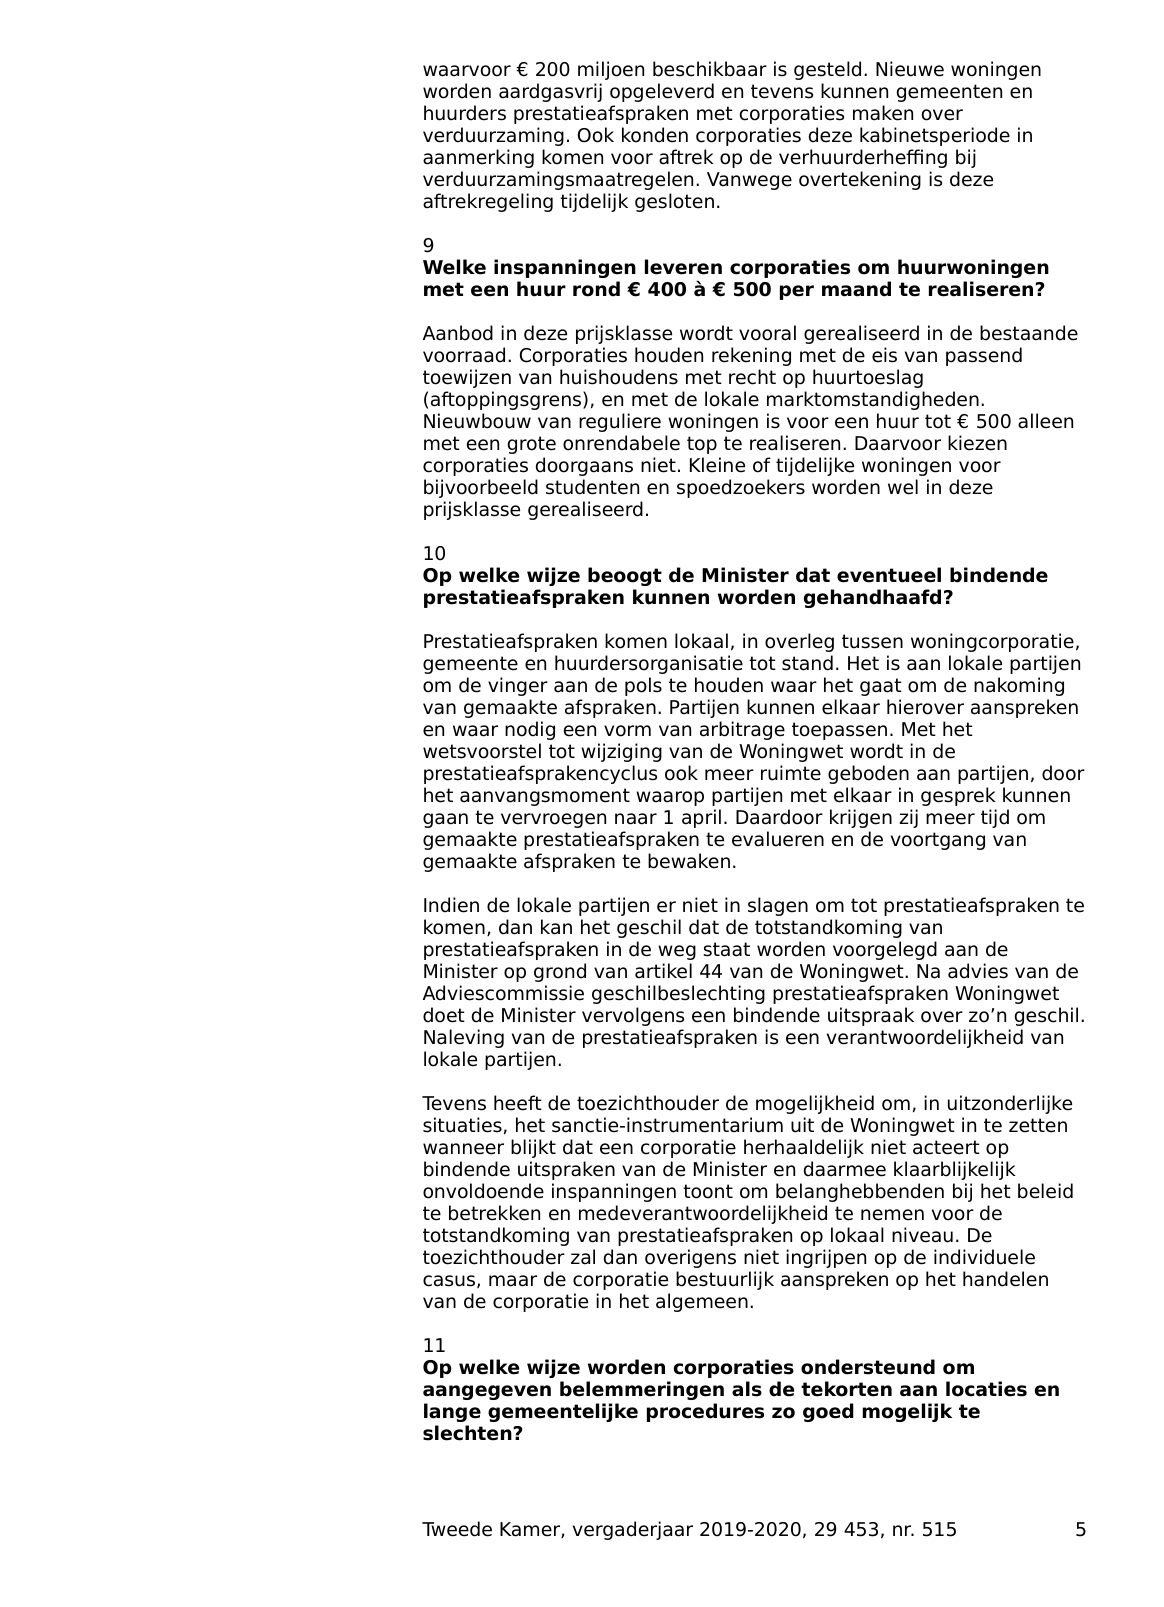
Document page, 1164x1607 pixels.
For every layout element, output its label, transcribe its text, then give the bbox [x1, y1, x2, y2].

text Op welke wijze beoogt de Minister dat eventueel bindende prestatieafspraken kunnen worden gehandhaafd? [422, 565, 1087, 609]
text waarvoor € 200 miljoen beschikbaar is gesteld. Nieuwe woningen worden aardgasvrij opgeleverd en tevens kunnen gemeenten en huurders prestatieafspraken met corporaties maken over verduurzaming. Ook konden corporaties deze kabinetsperiode in aanmerking komen voor aftrek op de verhuurderheffing bij verduurzamingsmaatregelen. Vanwege overtekening is deze aftrekregeling tijdelijk gesloten. [422, 59, 1087, 213]
text 10 [422, 543, 1087, 565]
text Aanbod in deze prijsklasse wordt vooral gerealiseerd in de bestaande voorraad. Corporaties houden rekening met de eis van passend toewijzen van huishoudens met recht op huurtoeslag (aftoppingsgrens), en met de lokale marktomstandigheden. [422, 323, 1087, 411]
text Nieuwbouw van reguliere woningen is voor een huur tot € 500 alleen met een grote onrendabele top te realiseren. Daarvoor kiezen corporaties doorgaans niet. Kleine of tijdelijke woningen voor bijvoorbeeld studenten en spoedzoekers worden wel in deze prijsklasse gerealiseerd. [422, 411, 1087, 521]
text Tevens heeft de toezichthouder de mogelijkheid om, in uitzonderlijke situaties, het sanctie-instrumentarium uit de Woningwet in te zetten wanneer blijkt dat een corporatie herhaaldelijk niet acteert op bindende uitspraken van de Minister en daarmee klaarblijkelijk onvoldoende inspanningen toont om belanghebbenden bij het beleid te betrekken en medeverantwoordelijkheid te nemen voor de totstandkoming van prestatieafspraken op lokaal niveau. De toezichthouder zal dan overigens niet ingrijpen op de individuele casus, maar de corporatie bestuurlijk aanspreken op het handelen van de corporatie in het algemeen. [422, 1093, 1087, 1313]
text 11 [422, 1335, 1087, 1357]
text Welke inspanningen leveren corporaties om huurwoningen met een huur rond € 400 à € 500 per maand te realiseren? [422, 257, 1087, 301]
text Op welke wijze worden corporaties ondersteund om aangegeven belemmeringen als de tekorten aan locaties en lange gemeentelijke procedures zo goed mogelijk te slechten? [422, 1357, 1087, 1445]
text Indien de lokale partijen er niet in slagen om tot prestatieafspraken te komen, dan kan het geschil dat de totstandkoming van prestatieafspraken in de weg staat worden voorgelegd aan de Minister op grond van artikel 44 van de Woningwet. Na advies van de Adviescommissie geschilbeslechting prestatieafspraken Woningwet doet de Minister vervolgens een bindende uitspraak over zo’n geschil. Naleving van de prestatieafspraken is een verantwoordelijkheid van lokale partijen. [422, 895, 1087, 1071]
text 9 [422, 235, 1087, 257]
text Prestatieafspraken komen lokaal, in overleg tussen woningcorporatie, gemeente en huurdersorganisatie tot stand. Het is aan lokale partijen om de vinger aan de pols te houden waar het gaat om de nakoming van gemaakte afspraken. Partijen kunnen elkaar hierover aanspreken en waar nodig een vorm van arbitrage toepassen. Met het wetsvoorstel tot wijziging van de Woningwet wordt in de prestatieafsprakencyclus ook meer ruimte geboden aan partijen, door het aanvangsmoment waarop partijen met elkaar in gesprek kunnen gaan te vervroegen naar 1 april. Daardoor krijgen zij meer tijd om gemaakte prestatieafspraken te evalueren en de voortgang van gemaakte afspraken te bewaken. [422, 631, 1087, 873]
